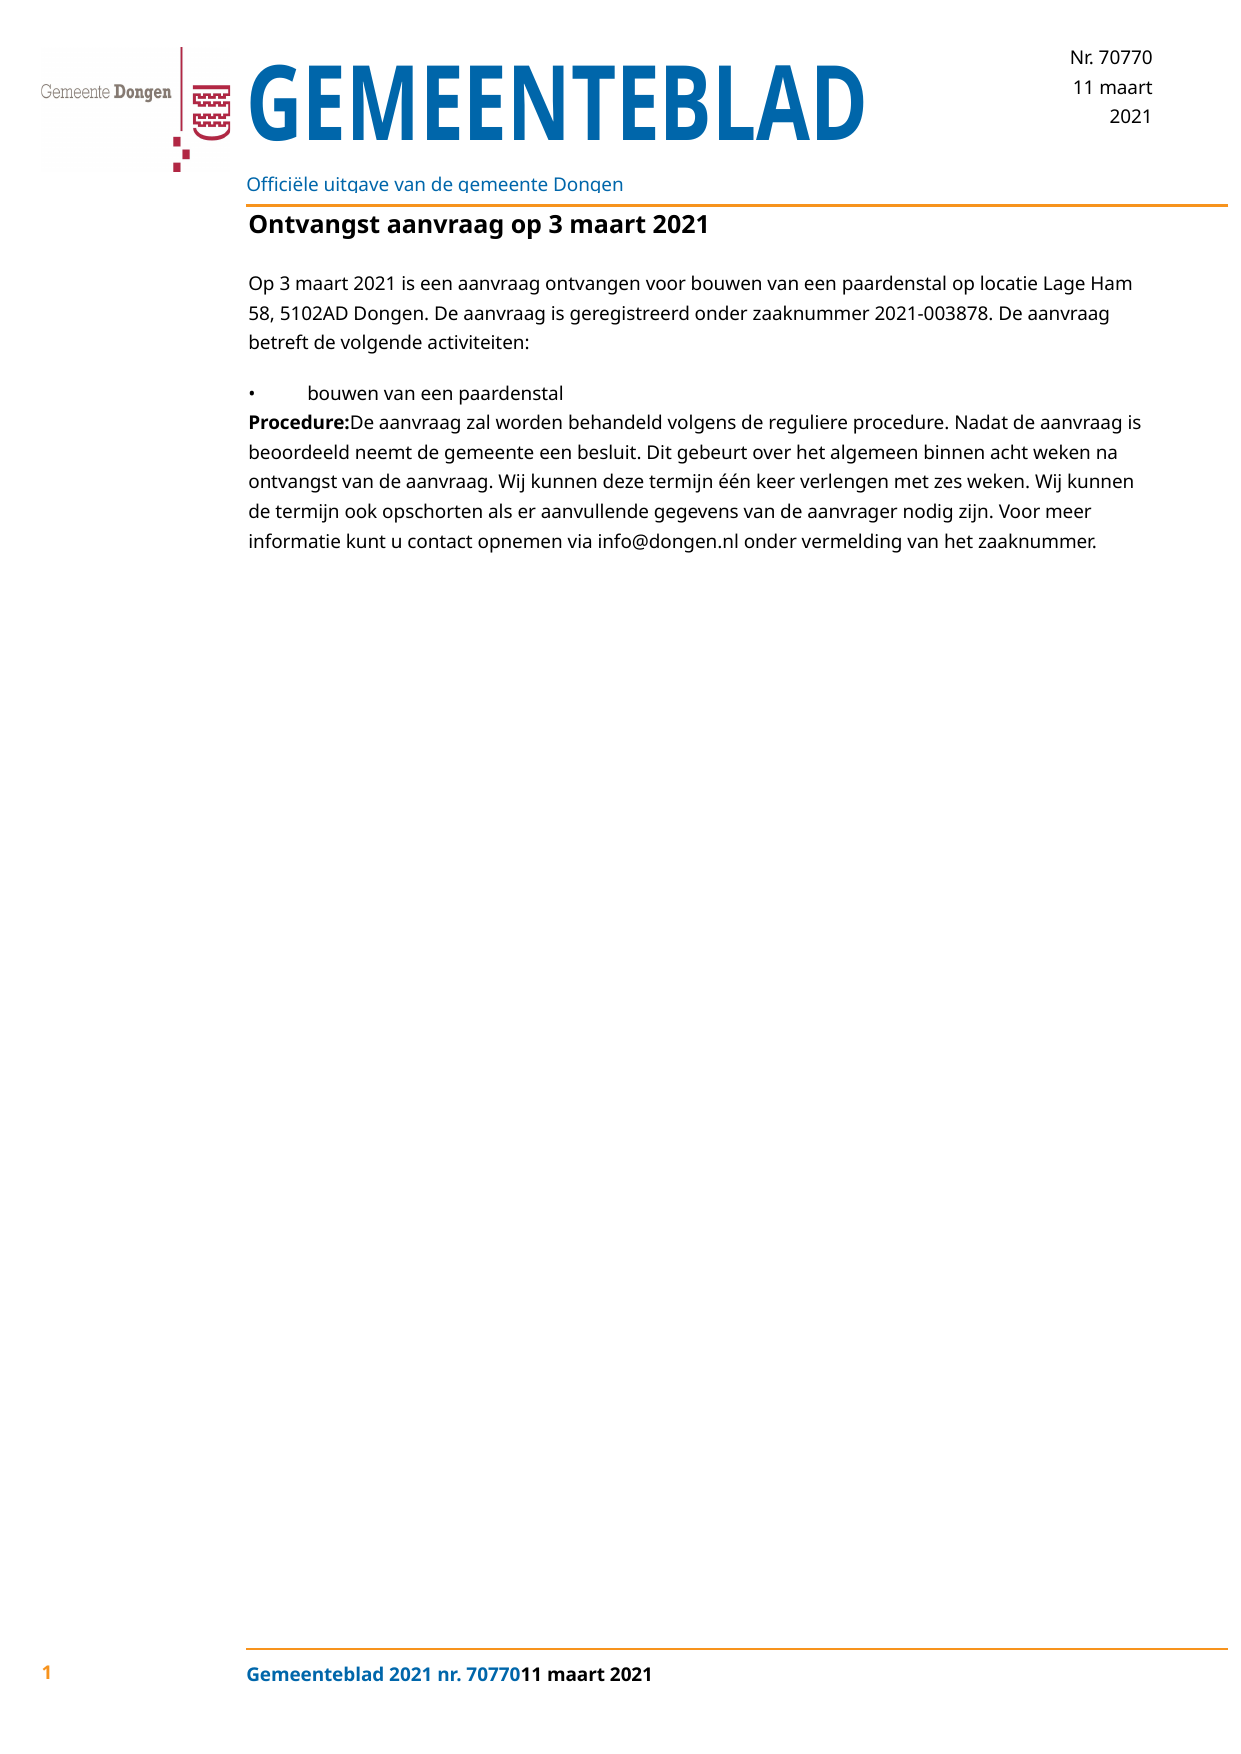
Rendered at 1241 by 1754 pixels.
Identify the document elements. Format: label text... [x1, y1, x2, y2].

picture [41, 47, 231, 172]
text Procedure:De aanvraag zal worden behandeld volgens de reguliere procedure. Nadat de aanvraag is beoordeeld neemt de gemeente een besluit. Dit gebeurt over het algemeen binnen acht weken na ontvangst van de aanvraag. Wij kunnen deze termijn één keer verlengen met zes weken. Wij kunnen de termijn ook opschorten als er aanvullende gegevens van de aanvrager nodig zijn. Voor meer informatie kunt u contact opnemen via info@dongen.nl onder vermelding van het zaaknummer. [248, 409, 1152, 553]
text Ontvangst aanvraag op 3 maart 2021 [248, 207, 1152, 241]
text Op 3 maart 2021 is een aanvraag ontvangen voor bouwen van een paardenstal op locatie Lage Ham 58, 5102AD Dongen. De aanvraag is geregistreerd onder zaaknummer 2021-003878. De aanvraag betreft de volgende activiteiten: [248, 270, 1152, 355]
list bouwen van een paardenstal [248, 380, 1152, 406]
